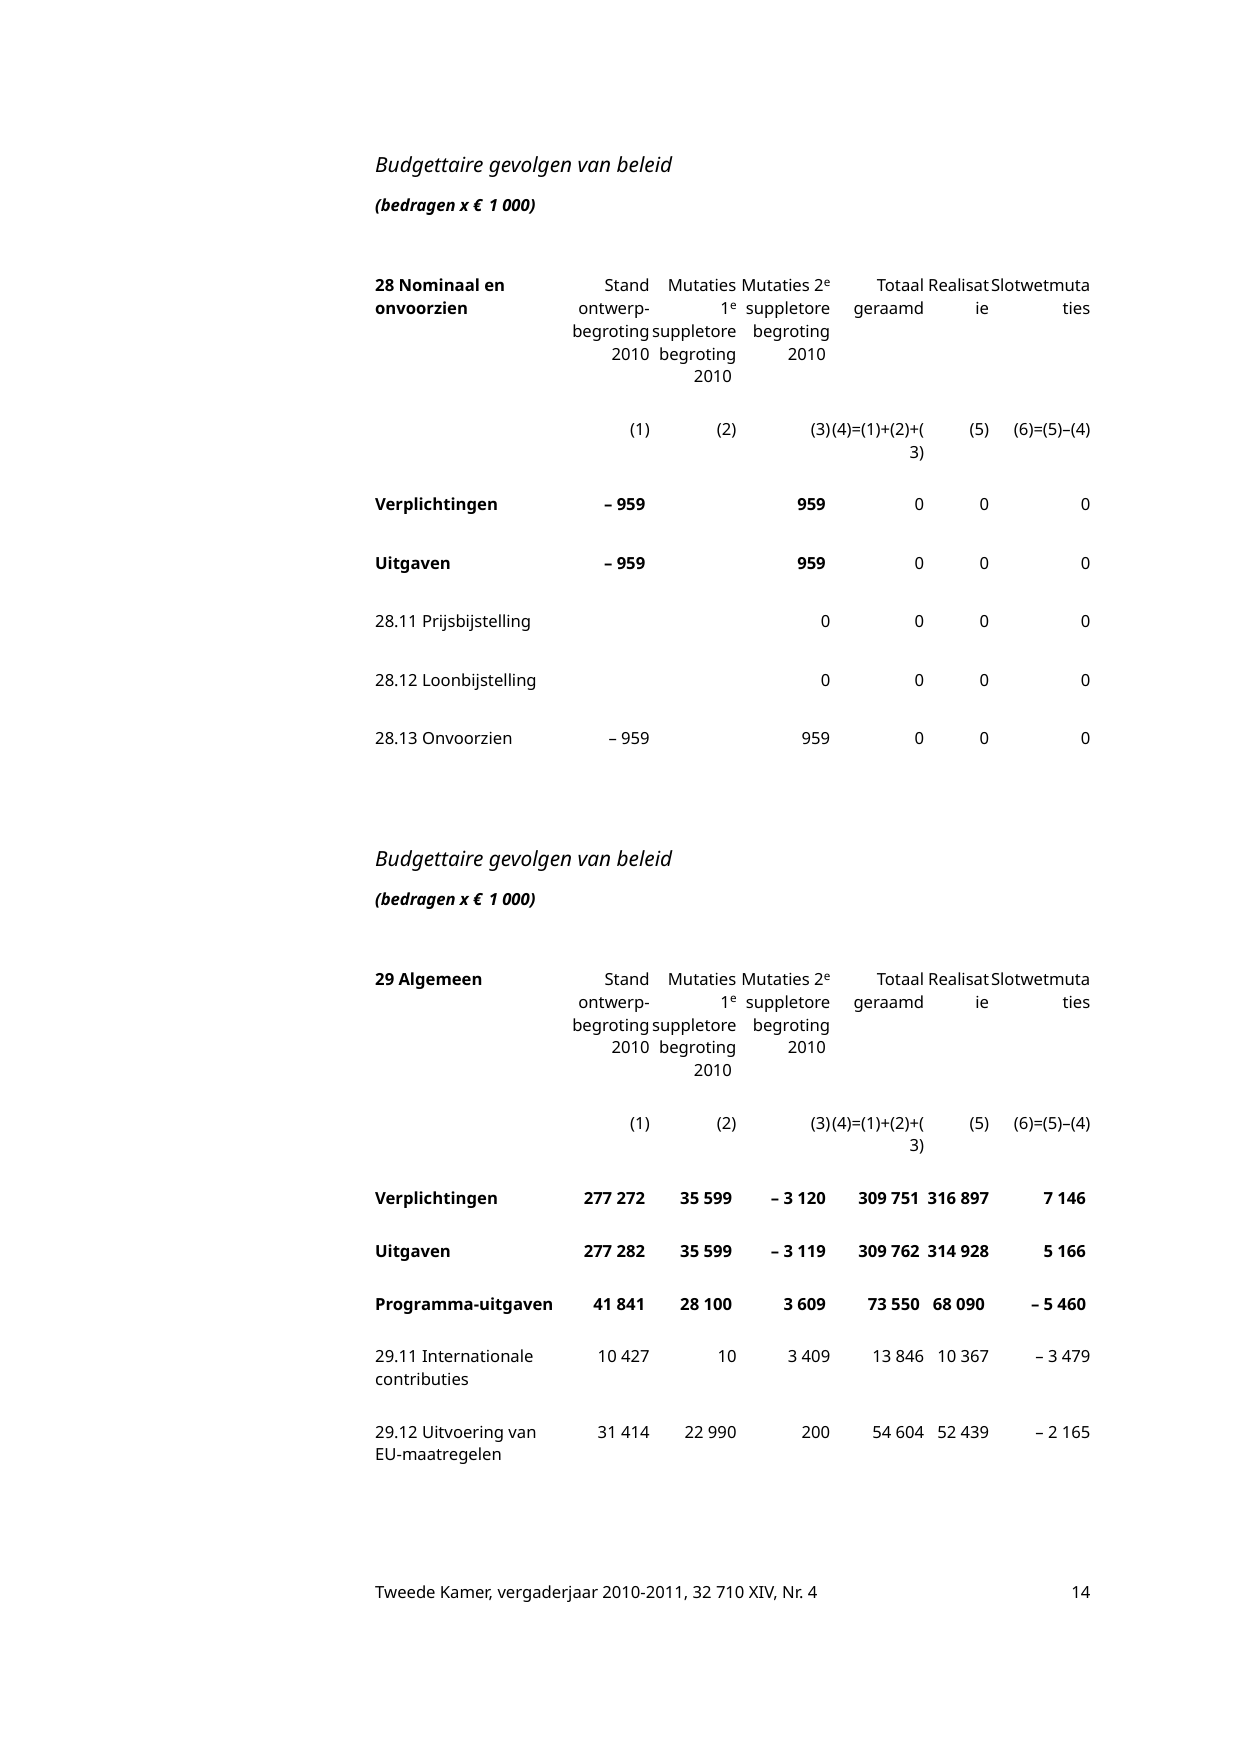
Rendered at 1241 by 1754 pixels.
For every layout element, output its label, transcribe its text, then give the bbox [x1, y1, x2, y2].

table_cell 0 [924, 727, 989, 785]
table_cell 35 599 [649, 1239, 736, 1292]
table_cell – 3 120 [736, 1187, 830, 1239]
table_cell 41 841 [556, 1292, 649, 1345]
table_cell 0 [924, 668, 989, 727]
table_cell Verplichtingen [375, 1187, 556, 1239]
text Budgettaire gevolgen van beleid [375, 844, 1090, 872]
table_cell 68 090 [924, 1292, 989, 1345]
table_cell 7 146 [989, 1187, 1090, 1239]
table_header Mutaties 2e suppletore begroting 2010 [736, 274, 830, 418]
table_cell 0 [924, 551, 989, 610]
table_header Mutaties 1e suppletore begroting 2010 [649, 968, 736, 1111]
table_cell [375, 1111, 556, 1187]
table_cell 0 [830, 610, 924, 668]
table_cell 52 439 [924, 1420, 989, 1496]
table_cell 29.12 Uitvoering van EU-maatregelen [375, 1420, 556, 1496]
table_cell 309 751 [830, 1187, 924, 1239]
table_cell (4)=(1)+(2)+(3) [830, 418, 924, 493]
table_cell 0 [989, 551, 1090, 610]
table_cell – 2 165 [989, 1420, 1090, 1496]
table_cell 0 [830, 727, 924, 785]
table_cell 13 846 [830, 1345, 924, 1420]
table_header 28 Nominaal en onvoorzien [375, 274, 556, 418]
table_cell 0 [924, 493, 989, 551]
table_cell 0 [989, 493, 1090, 551]
table_cell 0 [989, 727, 1090, 785]
table_header Stand ontwerp-begroting 2010 [556, 968, 649, 1111]
table_cell 54 604 [830, 1420, 924, 1496]
table_header Mutaties 1e suppletore begroting 2010 [649, 274, 736, 418]
table_cell 0 [989, 668, 1090, 727]
table_cell 3 409 [736, 1345, 830, 1420]
table_cell 200 [736, 1420, 830, 1496]
table_cell 31 414 [556, 1420, 649, 1496]
table_header Slotwetmutaties [989, 968, 1090, 1111]
table_cell 28.11 Prijsbijstelling [375, 610, 556, 668]
table_cell – 3 119 [736, 1239, 830, 1292]
table_cell [649, 493, 736, 551]
table_cell 28.12 Loonbijstelling [375, 668, 556, 727]
table_cell [556, 668, 649, 727]
table_cell 0 [736, 610, 830, 668]
table_cell [649, 668, 736, 727]
table_cell 73 550 [830, 1292, 924, 1345]
table_header Realisatie [924, 274, 989, 418]
table_cell 959 [736, 727, 830, 785]
table_cell – 5 460 [989, 1292, 1090, 1345]
table_cell 0 [989, 610, 1090, 668]
table_header Realisatie [924, 968, 989, 1111]
text (bedragen x € 1 000) [375, 193, 1090, 216]
table_header Totaal geraamd [830, 968, 924, 1111]
table_cell 10 367 [924, 1345, 989, 1420]
table_cell 29.11 Internationale contributies [375, 1345, 556, 1420]
table_cell 5 166 [989, 1239, 1090, 1292]
text Budgettaire gevolgen van beleid [375, 150, 1090, 178]
table_cell [375, 418, 556, 493]
table_cell (2) [649, 418, 736, 493]
table_cell 0 [830, 668, 924, 727]
table_cell 28.13 Onvoorzien [375, 727, 556, 785]
table_cell (5) [924, 418, 989, 493]
table_cell 0 [830, 551, 924, 610]
table_cell Verplichtingen [375, 493, 556, 551]
table_cell (3) [736, 1111, 830, 1187]
table_cell 0 [736, 668, 830, 727]
table_cell (6)=(5)–(4) [989, 1111, 1090, 1187]
table_cell 0 [924, 610, 989, 668]
table_cell 22 990 [649, 1420, 736, 1496]
table_cell Programma-uitgaven [375, 1292, 556, 1345]
table_header Mutaties 2e suppletore begroting 2010 [736, 968, 830, 1111]
table_header Slotwetmutaties [989, 274, 1090, 418]
table_header 29 Algemeen [375, 968, 556, 1111]
table_cell Uitgaven [375, 551, 556, 610]
table_cell 10 [649, 1345, 736, 1420]
table_cell – 959 [556, 493, 649, 551]
table_cell 0 [830, 493, 924, 551]
table_header Stand ontwerp-begroting 2010 [556, 274, 649, 418]
text (bedragen x € 1 000) [375, 887, 1090, 910]
table_cell (5) [924, 1111, 989, 1187]
table_cell [556, 610, 649, 668]
table_cell 309 762 [830, 1239, 924, 1292]
table_cell 959 [736, 551, 830, 610]
table_cell 277 272 [556, 1187, 649, 1239]
table_cell (4)=(1)+(2)+(3) [830, 1111, 924, 1187]
table_cell (2) [649, 1111, 736, 1187]
table_cell – 3 479 [989, 1345, 1090, 1420]
table_cell 316 897 [924, 1187, 989, 1239]
table_cell [649, 610, 736, 668]
table_cell 959 [736, 493, 830, 551]
table_cell 35 599 [649, 1187, 736, 1239]
table_cell (1) [556, 1111, 649, 1187]
table_cell (6)=(5)–(4) [989, 418, 1090, 493]
table_cell – 959 [556, 727, 649, 785]
table_cell – 959 [556, 551, 649, 610]
table_cell (1) [556, 418, 649, 493]
table_cell (3) [736, 418, 830, 493]
table_cell 28 100 [649, 1292, 736, 1345]
table_header Totaal geraamd [830, 274, 924, 418]
table_cell 10 427 [556, 1345, 649, 1420]
table_cell [649, 551, 736, 610]
table_cell Uitgaven [375, 1239, 556, 1292]
table_cell 277 282 [556, 1239, 649, 1292]
table_cell 314 928 [924, 1239, 989, 1292]
table_cell 3 609 [736, 1292, 830, 1345]
table_cell [649, 727, 736, 785]
